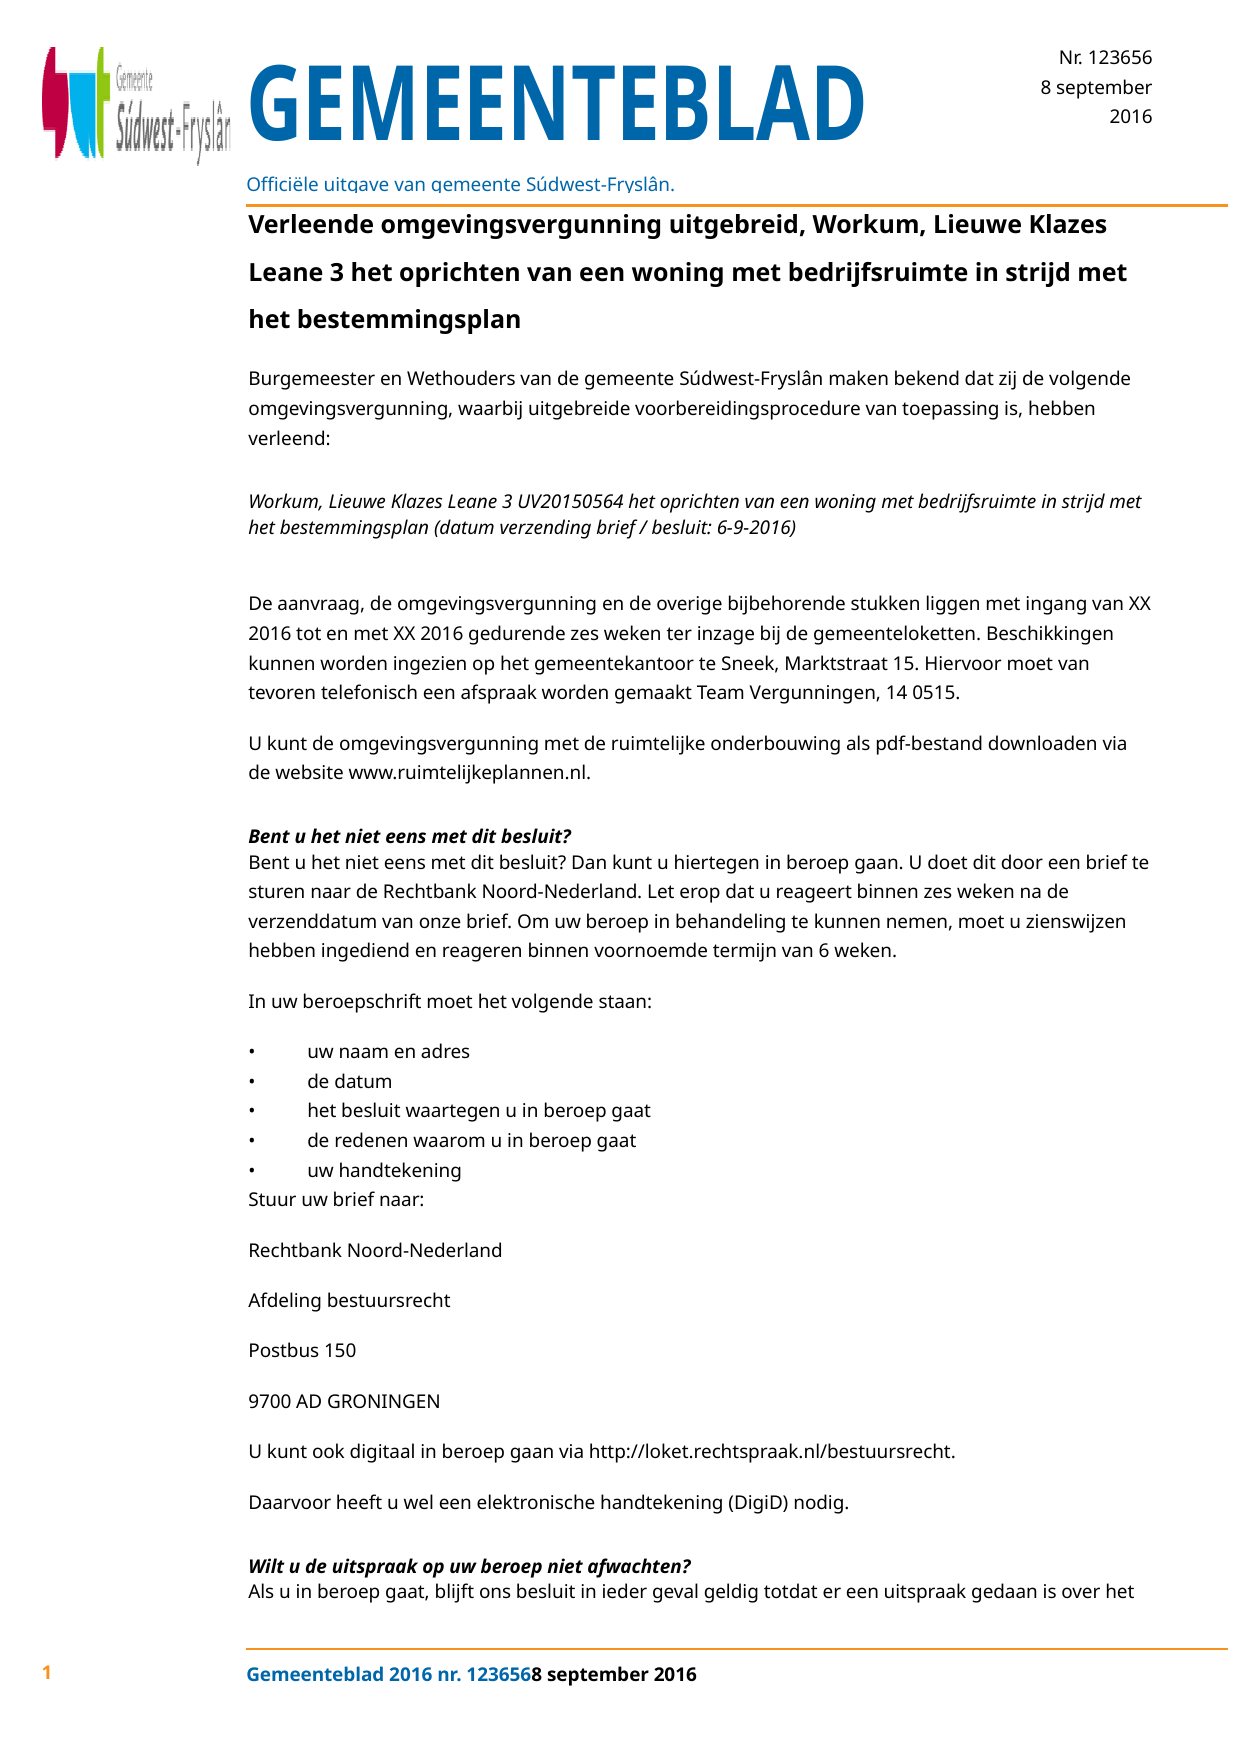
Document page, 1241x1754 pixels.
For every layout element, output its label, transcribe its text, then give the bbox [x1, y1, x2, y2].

text U kunt ook digitaal in beroep gaan via http://loket.rechtspraak.nl/bestuursrecht. [248, 1438, 1152, 1464]
list uw naam en adres [248, 1038, 1152, 1064]
list uw handtekening [248, 1157, 1152, 1183]
text Bent u het niet eens met dit besluit? Dan kunt u hiertegen in beroep gaan. U doet dit door een brief te sturen naar de Rechtbank Noord-Nederland. Let erop dat u reageert binnen zes weken na de verzenddatum van onze brief. Om uw beroep in behandeling te kunnen nemen, moet u zienswijzen hebben ingediend en reageren binnen voornoemde termijn van 6 weken. [248, 849, 1152, 963]
text Stuur uw brief naar: [248, 1186, 1152, 1212]
text Afdeling bestuursrecht [248, 1287, 1152, 1313]
text Verleende omgevingsvergunning uitgebreid, Workum, Lieuwe Klazes Leane 3 het oprichten van een woning met bedrijfsruimte in strijd met het bestemmingsplan [248, 207, 1152, 336]
text Daarvoor heeft u wel een elektronische handtekening (DigiD) nodig. [248, 1489, 1152, 1515]
list de redenen waarom u in beroep gaat [248, 1127, 1152, 1153]
text U kunt de omgevingsvergunning met de ruimtelijke onderbouwing als pdf-bestand downloaden via de website www.ruimtelijkeplannen.nl. [248, 730, 1152, 785]
text Workum, Lieuwe Klazes Leane 3 UV20150564 het oprichten van een woning met bedrijfsruimte in strijd met het bestemmingsplan (datum verzending brief / besluit: 6-9-2016) [248, 489, 1152, 540]
text Postbus 150 [248, 1338, 1152, 1363]
text Rechtbank Noord-Nederland [248, 1237, 1152, 1263]
text In uw beroepschrift moet het volgende staan: [248, 988, 1152, 1014]
text Burgemeester en Wethouders van de gemeente Súdwest-Fryslân maken bekend dat zij de volgende omgevingsvergunning, waarbij uitgebreide voorbereidingsprocedure van toepassing is, hebben verleend: [248, 366, 1152, 450]
text 9700 AD GRONINGEN [248, 1388, 1152, 1414]
picture [41, 47, 231, 172]
text De aanvraag, de omgevingsvergunning en de overige bijbehorende stukken liggen met ingang van XX 2016 tot en met XX 2016 gedurende zes weken ter inzage bij de gemeenteloketten. Beschikkingen kunnen worden ingezien op het gemeentekantoor te Sneek, Marktstraat 15. Hiervoor moet van tevoren telefonisch een afspraak worden gemaakt Team Vergunningen, 14 0515. [248, 591, 1152, 705]
list het besluit waartegen u in beroep gaat [248, 1098, 1152, 1123]
text Bent u het niet eens met dit besluit? [248, 823, 1152, 849]
list de datum [248, 1068, 1152, 1094]
text Als u in beroep gaat, blijft ons besluit in ieder geval geldig totdat er een uitspraak gedaan is over het [248, 1579, 1152, 1604]
text Wilt u de uitspraak op uw beroep niet afwachten? [248, 1553, 1152, 1579]
